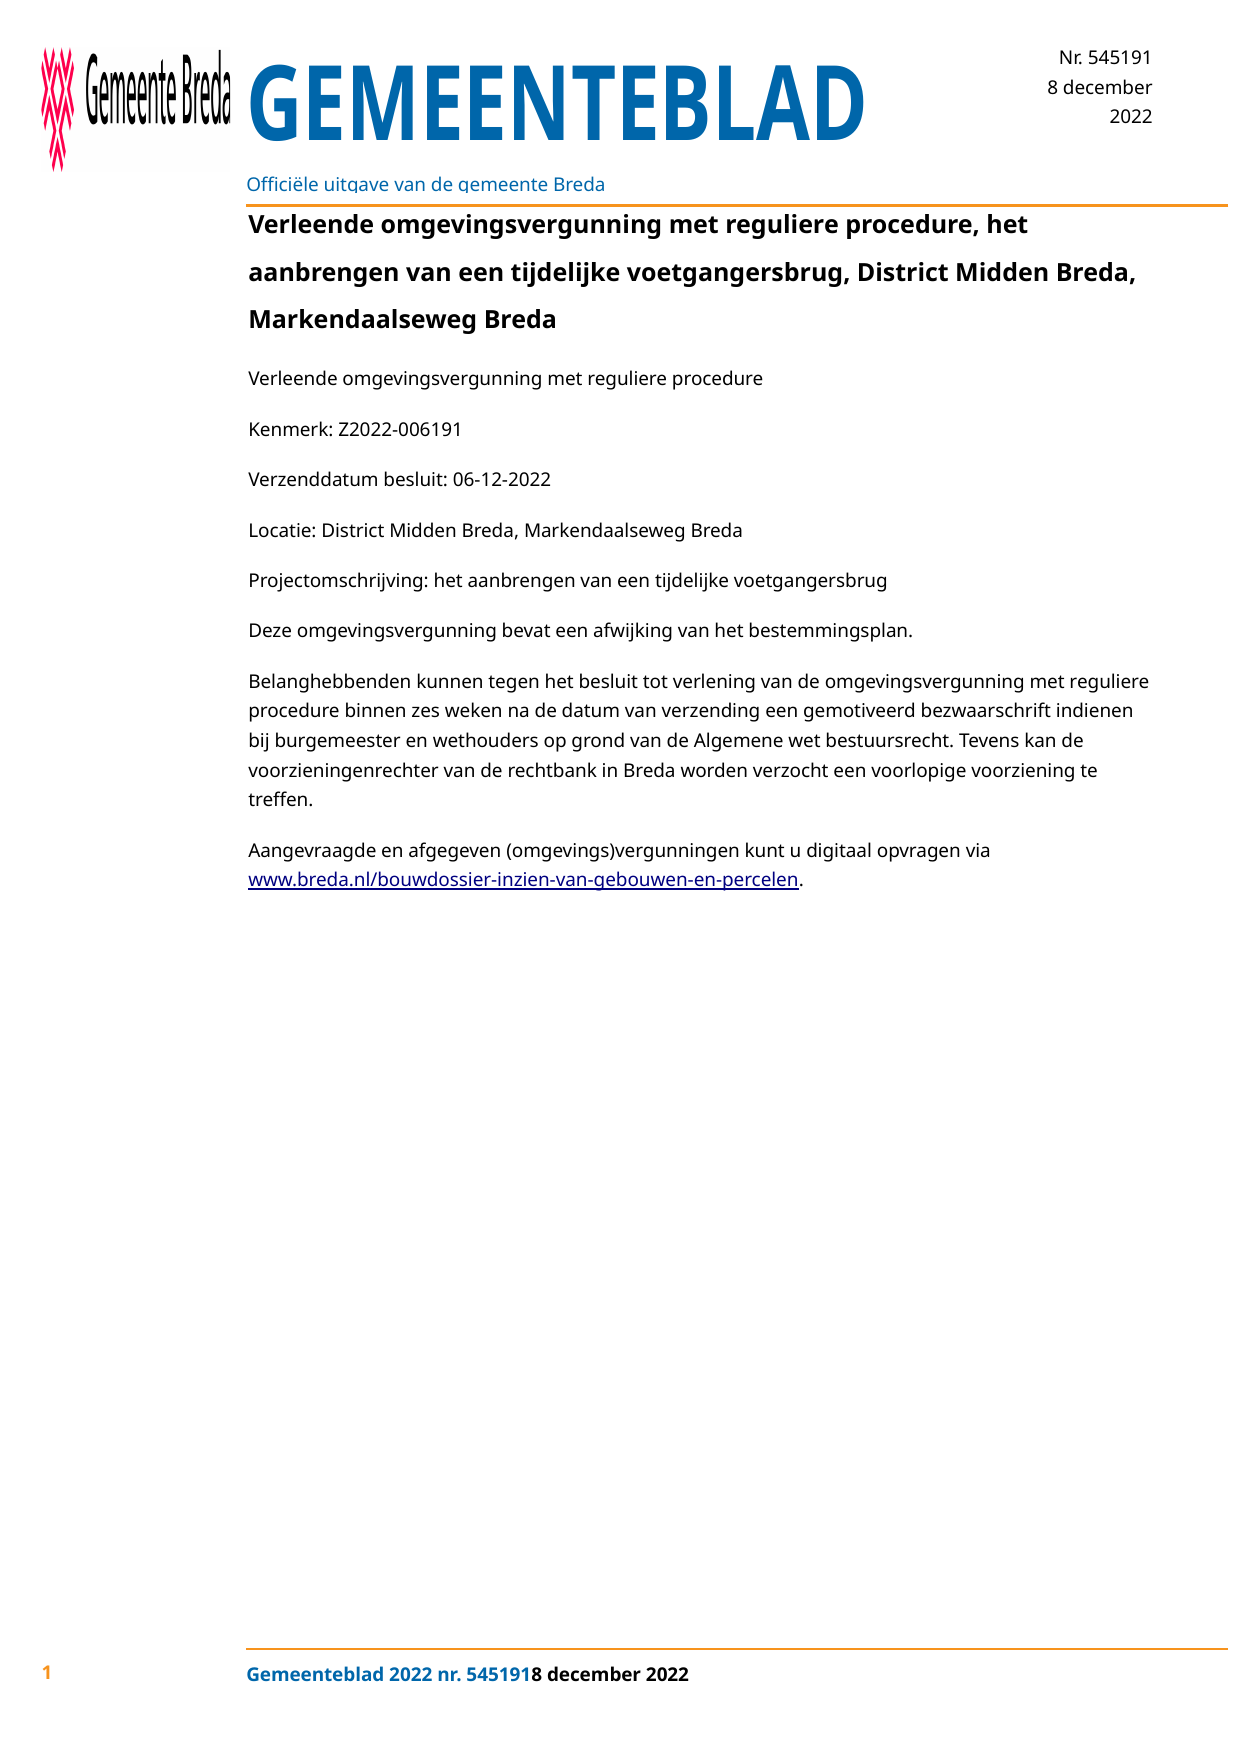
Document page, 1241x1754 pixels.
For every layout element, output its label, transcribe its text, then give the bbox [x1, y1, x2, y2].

text Locatie: District Midden Breda, Markendaalseweg Breda [248, 517, 1152, 542]
text Verleende omgevingsvergunning met reguliere procedure [248, 366, 1152, 391]
text Belanghebbenden kunnen tegen het besluit tot verlening van de omgevingsvergunning met reguliere procedure binnen zes weken na de datum van verzending een gemotiveerd bezwaarschrift indienen bij burgemeester en wethouders op grond van de Algemene wet bestuursrecht. Tevens kan de voorzieningenrechter van de rechtbank in Breda worden verzocht een voorlopige voorziening te treffen. [248, 668, 1152, 812]
picture [41, 47, 231, 172]
text Projectomschrijving: het aanbrengen van een tijdelijke voetgangersbrug [248, 567, 1152, 593]
text Kenmerk: Z2022-006191 [248, 416, 1152, 442]
text Verleende omgevingsvergunning met reguliere procedure, het aanbrengen van een tijdelijke voetgangersbrug, District Midden Breda, Markendaalseweg Breda [248, 207, 1152, 336]
text Aangevraagde en afgegeven (omgevings)vergunningen kunt u digitaal opvragen via www.breda.nl/bouwdossier-inzien-van-gebouwen-en-percelen. [248, 837, 1152, 892]
text Deze omgevingsvergunning bevat een afwijking van het bestemmingsplan. [248, 618, 1152, 643]
text Verzenddatum besluit: 06-12-2022 [248, 466, 1152, 492]
